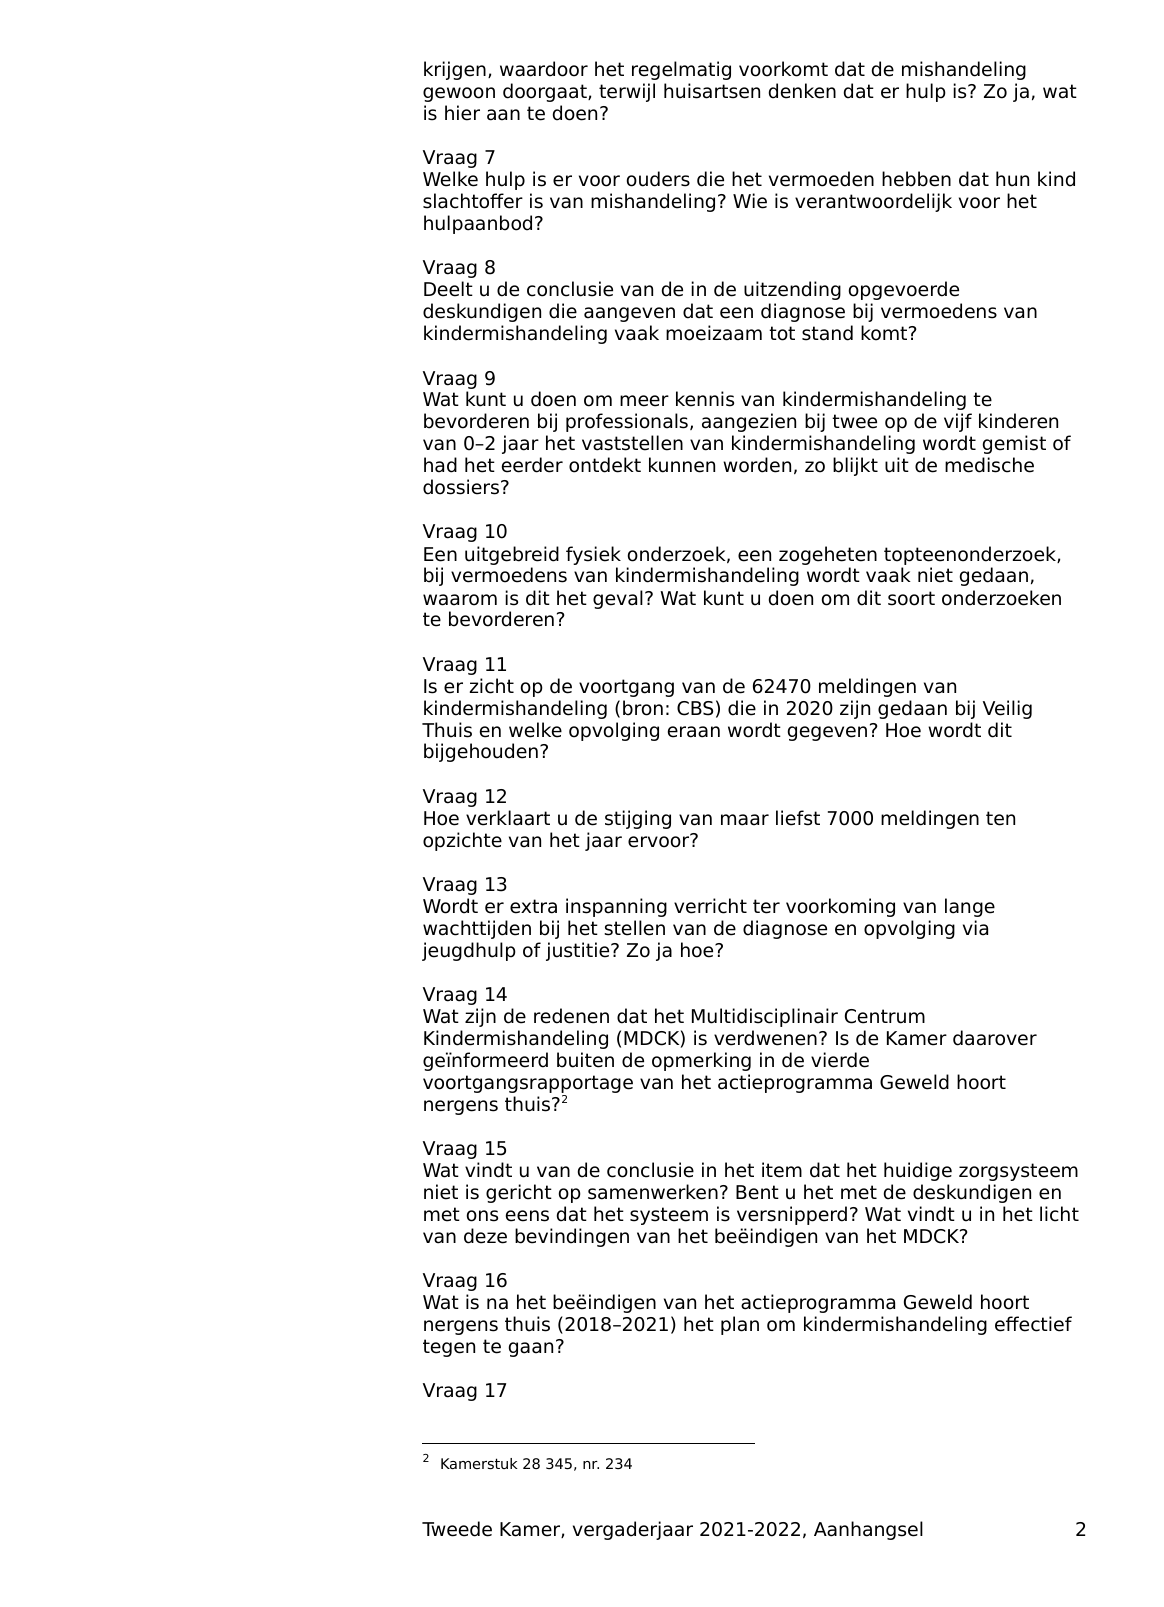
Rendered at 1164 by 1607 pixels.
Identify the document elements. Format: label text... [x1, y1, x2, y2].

text Vraag 15 [422, 1138, 1087, 1160]
text Hoe verklaart u de stijging van maar liefst 7000 meldingen ten opzichte van het jaar ervoor? [422, 808, 1087, 852]
text krijgen, waardoor het regelmatig voorkomt dat de mishandeling gewoon doorgaat, terwijl huisartsen denken dat er hulp is? Zo ja, wat is hier aan te doen? [422, 59, 1087, 125]
text Vraag 11 [422, 653, 1087, 676]
text Welke hulp is er voor ouders die het vermoeden hebben dat hun kind slachtoffer is van mishandeling? Wie is verantwoordelijk voor het hulpaanbod? [422, 169, 1087, 235]
text Vraag 13 [422, 874, 1087, 896]
text Wordt er extra inspanning verricht ter voorkoming van lange wachttijden bij het stellen van de diagnose en opvolging via jeugdhulp of justitie? Zo ja hoe? [422, 896, 1087, 962]
text Vraag 9 [422, 367, 1087, 389]
text Vraag 12 [422, 786, 1087, 808]
text Vraag 10 [422, 521, 1087, 543]
text Vraag 17 [422, 1380, 1087, 1402]
text Vraag 16 [422, 1270, 1087, 1292]
text Wat vindt u van de conclusie in het item dat het huidige zorgsysteem niet is gericht op samenwerken? Bent u het met de deskundigen en met ons eens dat het systeem is versnipperd? Wat vindt u in het licht van deze bevindingen van het beëindigen van het MDCK? [422, 1160, 1087, 1248]
text Is er zicht op de voortgang van de 62470 meldingen van kindermishandeling (bron: CBS) die in 2020 zijn gedaan bij Veilig Thuis en welke opvolging eraan wordt gegeven? Hoe wordt dit bijgehouden? [422, 676, 1087, 763]
text Vraag 7 [422, 147, 1087, 169]
text Wat kunt u doen om meer kennis van kindermishandeling te bevorderen bij professionals, aangezien bij twee op de vijf kinderen van 0–2 jaar het vaststellen van kindermishandeling wordt gemist of had het eerder ontdekt kunnen worden, zo blijkt uit de medische dossiers? [422, 389, 1087, 499]
text Vraag 14 [422, 984, 1087, 1006]
text Een uitgebreid fysiek onderzoek, een zogeheten topteenonderzoek, bij vermoedens van kindermishandeling wordt vaak niet gedaan, waarom is dit het geval? Wat kunt u doen om dit soort onderzoeken te bevorderen? [422, 543, 1087, 631]
text Wat zijn de redenen dat het Multidisciplinair Centrum Kindermishandeling (MDCK) is verdwenen? Is de Kamer daarover geïnformeerd buiten de opmerking in de vierde voortgangsrapportage van het actieprogramma Geweld hoort nergens thuis? [422, 1006, 1087, 1116]
text Wat is na het beëindigen van het actieprogramma Geweld hoort nergens thuis (2018–2021) het plan om kindermishandeling effectief tegen te gaan? [422, 1292, 1087, 1358]
text Deelt u de conclusie van de in de uitzending opgevoerde deskundigen die aangeven dat een diagnose bij vermoedens van kindermishandeling vaak moeizaam tot stand komt? [422, 279, 1087, 345]
text Kamerstuk 28 345, nr. 234 [422, 1452, 1087, 1474]
text Vraag 8 [422, 257, 1087, 279]
